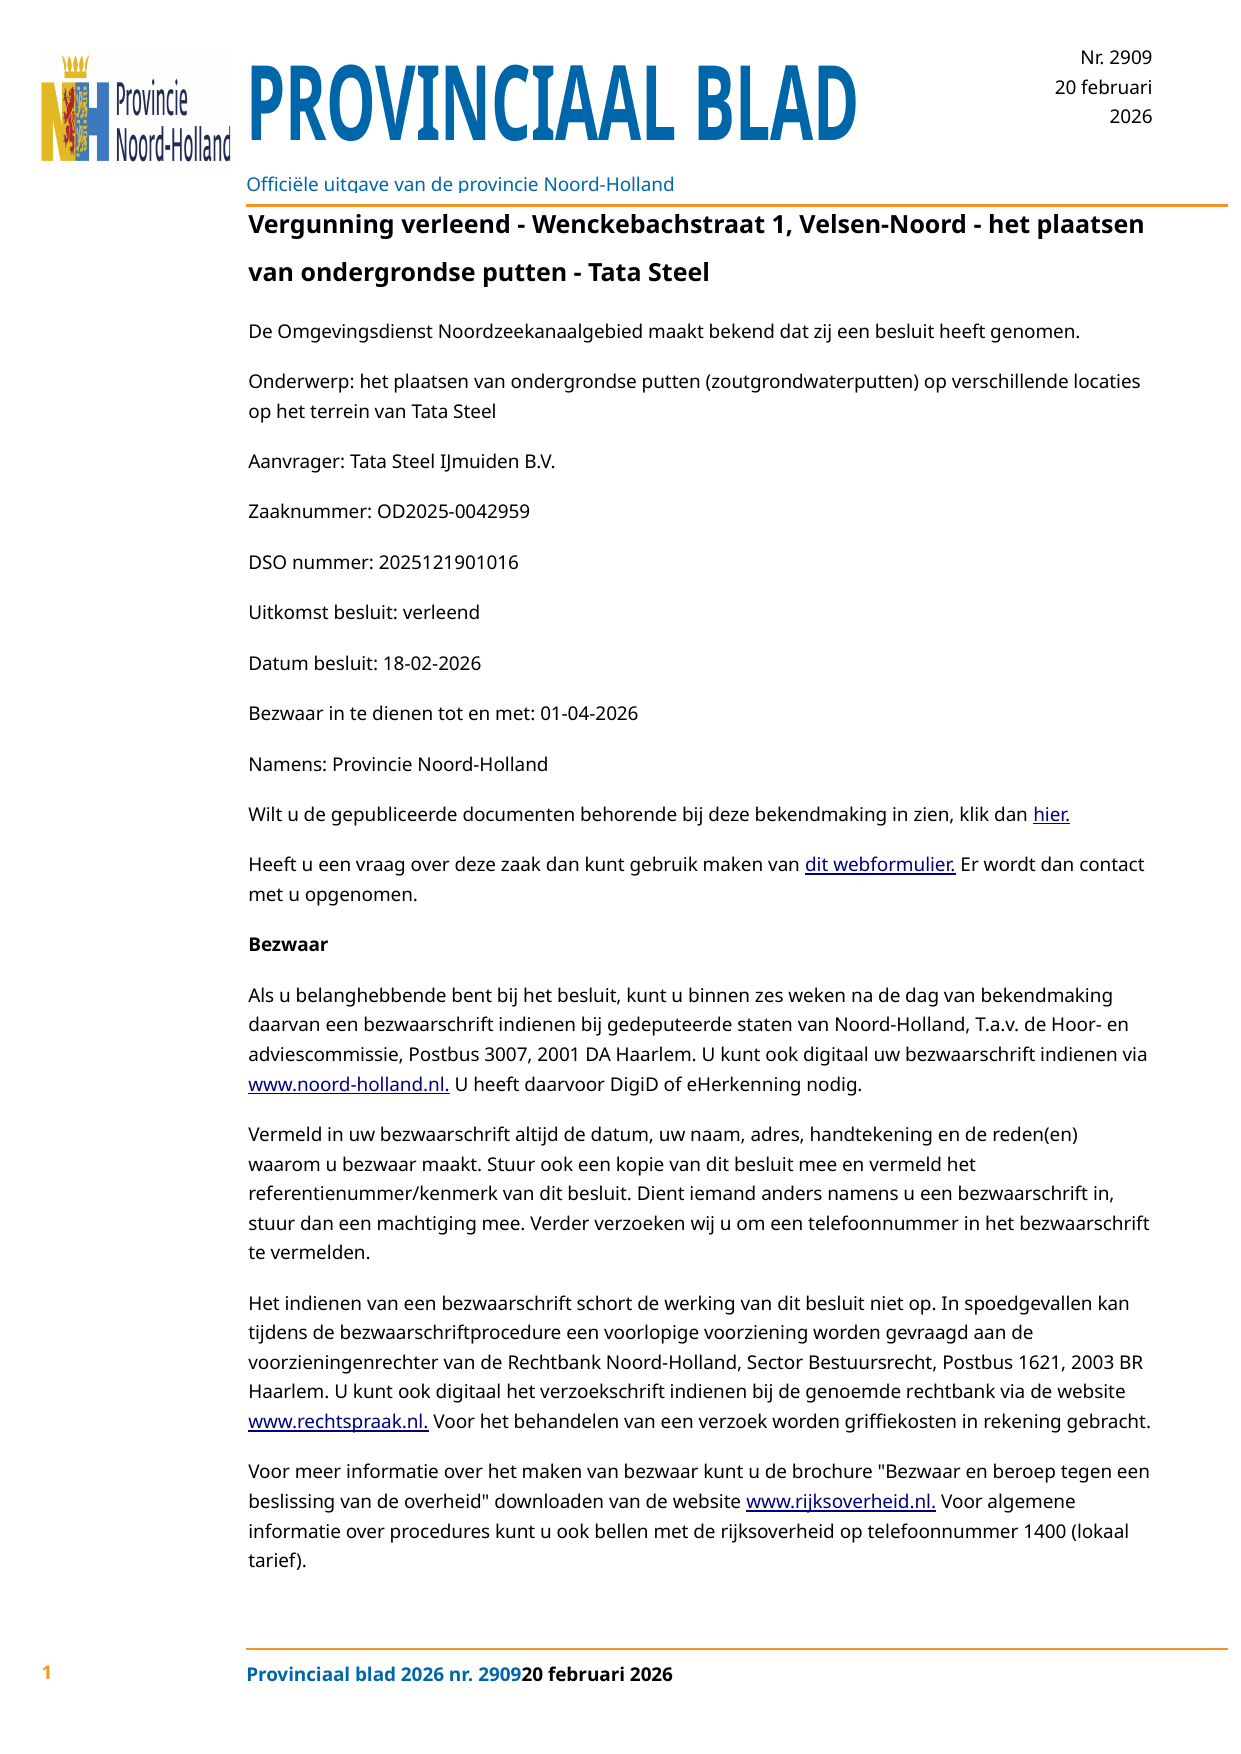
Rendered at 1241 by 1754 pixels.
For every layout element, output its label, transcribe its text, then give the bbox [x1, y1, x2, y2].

text Wilt u de gepubliceerde documenten behorende bij deze bekendmaking in zien, klik dan hier. [248, 801, 1152, 827]
text Onderwerp: het plaatsen van ondergrondse putten (zoutgrondwaterputten) op verschillende locaties op het terrein van Tata Steel [248, 368, 1152, 424]
text Als u belanghebbende bent bij het besluit, kunt u binnen zes weken na de dag van bekendmaking daarvan een bezwaarschrift indienen bij gedeputeerde staten van Noord-Holland, T.a.v. de Hoor- en adviescommissie, Postbus 3007, 2001 DA Haarlem. U kunt ook digitaal uw bezwaarschrift indienen via www.noord-holland.nl. U heeft daarvoor DigiD of eHerkenning nodig. [248, 982, 1152, 1097]
text De Omgevingsdienst Noordzeekanaalgebied maakt bekend dat zij een besluit heeft genomen. [248, 318, 1152, 344]
text Namens: Provincie Noord-Holland [248, 751, 1152, 777]
text Bezwaar [248, 932, 1152, 957]
text Voor meer informatie over het maken van bezwaar kunt u de brochure "Bezwaar en beroep tegen een beslissing van de overheid" downloaden van de website www.rijksoverheid.nl. Voor algemene informatie over procedures kunt u ook bellen met de rijksoverheid op telefoonnummer 1400 (lokaal tarief). [248, 1459, 1152, 1573]
text Het indienen van een bezwaarschrift schort de werking van dit besluit niet op. In spoedgevallen kan tijdens de bezwaarschriftprocedure een voorlopige voorziening worden gevraagd aan de voorzieningenrechter van de Rechtbank Noord-Holland, Sector Bestuursrecht, Postbus 1621, 2003 BR Haarlem. U kunt ook digitaal het verzoekschrift indienen bij de genoemde rechtbank via de website www.rechtspraak.nl. Voor het behandelen van een verzoek worden griffiekosten in rekening gebracht. [248, 1290, 1152, 1434]
text Vermeld in uw bezwaarschrift altijd de datum, uw naam, adres, handtekening en de reden(en) waarom u bezwaar maakt. Stuur ook een kopie van dit besluit mee en vermeld het referentienummer/kenmerk van dit besluit. Dient iemand anders namens u een bezwaarschrift in, stuur dan een machtiging mee. Verder verzoeken wij u om een telefoonnummer in het bezwaarschrift te vermelden. [248, 1121, 1152, 1265]
text DSO nummer: 2025121901016 [248, 549, 1152, 575]
text Heeft u een vraag over deze zaak dan kunt gebruik maken van dit webformulier. Er wordt dan contact met u opgenomen. [248, 852, 1152, 907]
text Vergunning verleend - Wenckebachstraat 1, Velsen-Noord - het plaatsen van ondergrondse putten - Tata Steel [248, 207, 1152, 288]
picture [41, 47, 231, 172]
text Aanvrager: Tata Steel IJmuiden B.V. [248, 448, 1152, 474]
text Datum besluit: 18-02-2026 [248, 650, 1152, 676]
text Zaaknummer: OD2025-0042959 [248, 499, 1152, 524]
text Uitkomst besluit: verleend [248, 599, 1152, 625]
text Bezwaar in te dienen tot en met: 01-04-2026 [248, 700, 1152, 726]
